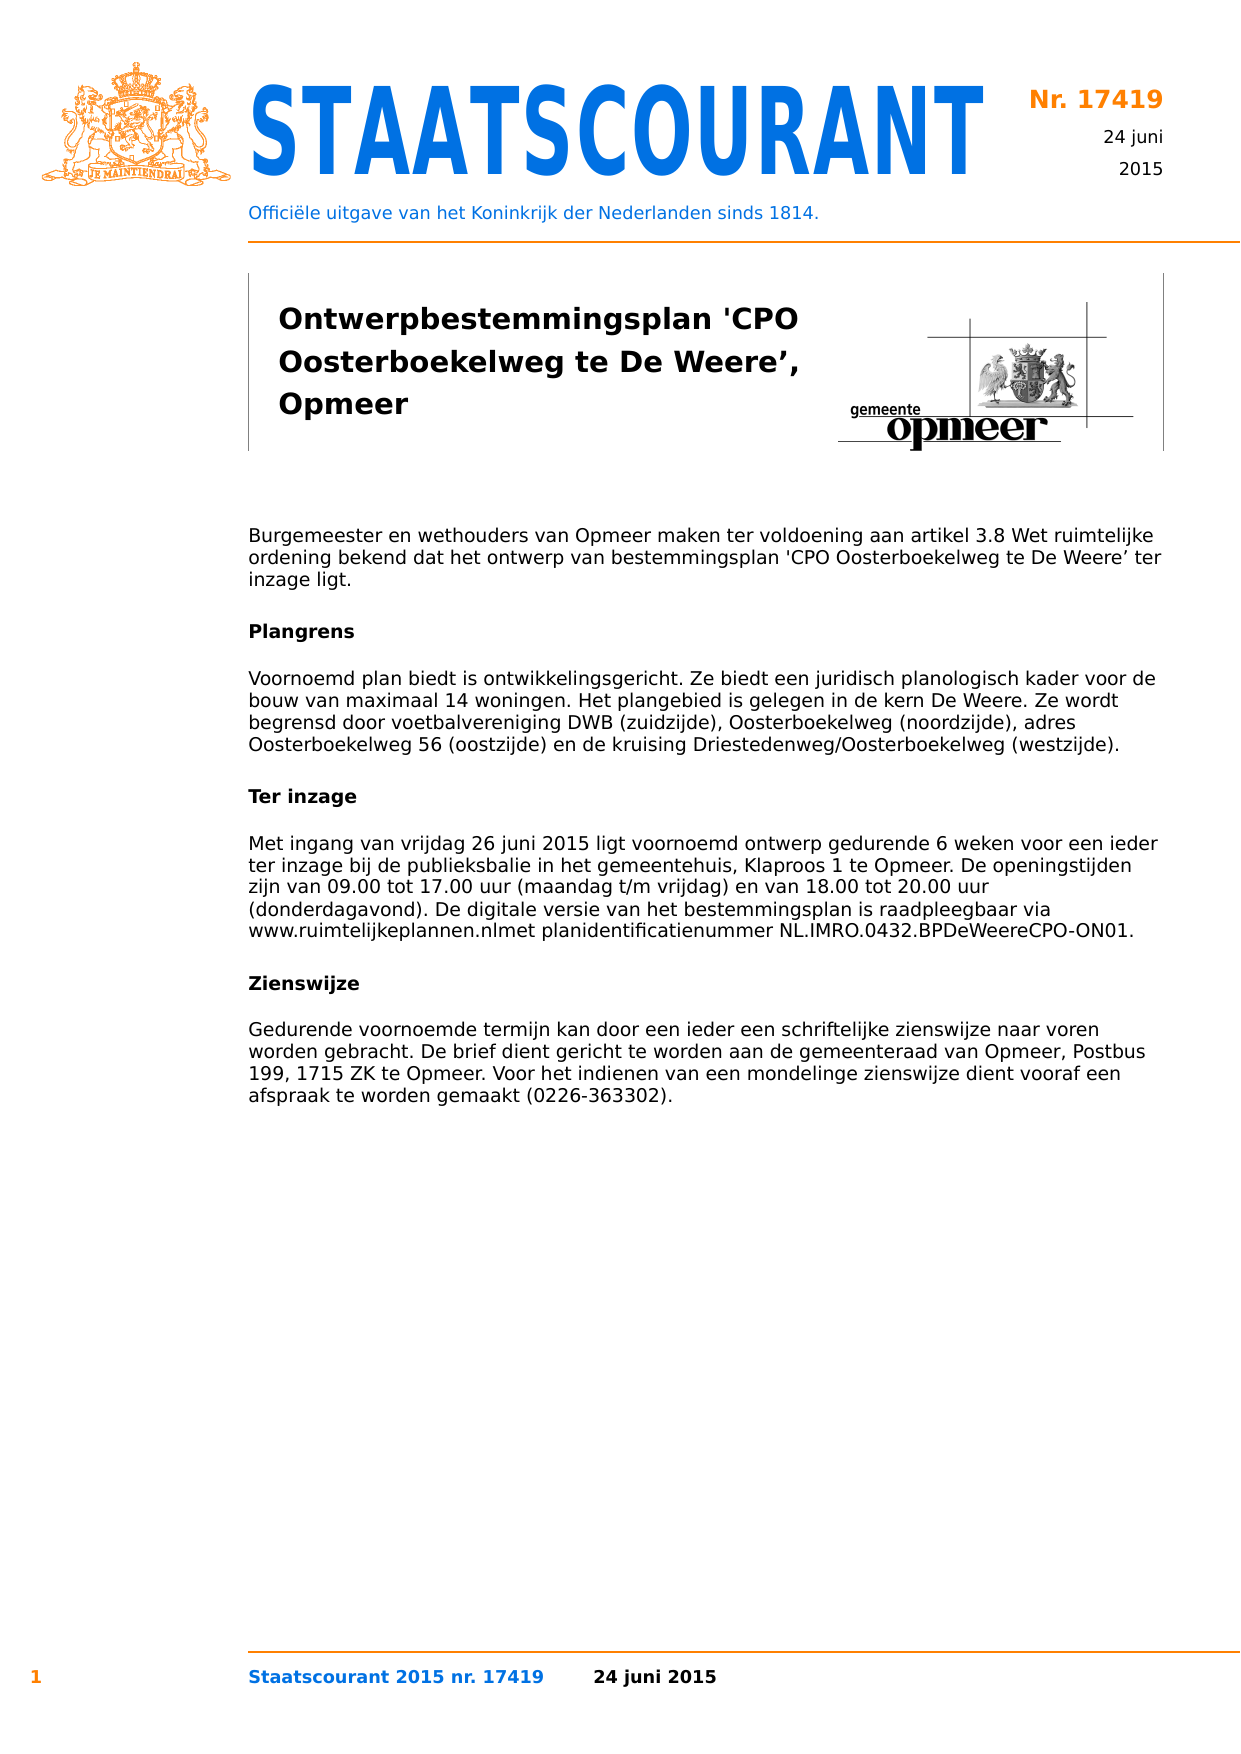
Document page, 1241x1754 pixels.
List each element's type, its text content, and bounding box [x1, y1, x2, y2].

table_cell 24 juni [998, 121, 1240, 153]
text Gedurende voornoemde termijn kan door een ieder een schriftelijke zienswijze naar voren worden gebracht. De brief dient gericht te worden aan de gemeenteraad van Opmeer, Postbus 199, 1715 ZK te Opmeer. Voor het indienen van een mondelinge zienswijze dient vooraf een afspraak te worden gemaakt (0226-363302). [248, 1019, 1163, 1107]
text Voornoemd plan biedt is ontwikkelingsgericht. Ze biedt een juridisch planologisch kader voor de bouw van maximaal 14 woningen. Het plangebied is gelegen in de kern De Weere. Ze wordt begrensd door voetbalvereniging DWB (zuidzijde), Oosterboekelweg (noordzijde), adres Oosterboekelweg 56 (oostzijde) en de kruising Driestedenweg/Oosterboekelweg (westzijde). [248, 668, 1163, 756]
table_cell Officiële uitgave van het Koninkrijk der Nederlanden sinds 1814. [248, 203, 1240, 241]
subtitle Zienswijze [248, 972, 1163, 994]
picture [838, 302, 1134, 451]
subtitle Plangrens [248, 621, 1163, 643]
table_header [25, 62, 248, 241]
text Met ingang van vrijdag 26 juni 2015 ligt voornoemd ontwerp gedurende 6 weken voor een ieder ter inzage bij de publieksbalie in het gemeentehuis, Klaproos 1 te Opmeer. De openingstijden zijn van 09.00 tot 17.00 uur (maandag t/m vrijdag) en van 18.00 tot 20.00 uur (donderdagavond). De digitale versie van het bestemmingsplan is raadpleegbaar via www.ruimtelijkeplannen.nlmet planidentificatienummer NL.IMRO.0432.BPDeWeereCPO-ON01. [248, 832, 1163, 942]
table_header Nr. 17419 [998, 62, 1240, 121]
table_header STAATSCOURANT [248, 62, 998, 203]
subtitle Ontwerpbestemmingsplan 'CPO Oosterboekelweg te De Weere’, Opmeer [249, 273, 1163, 451]
text Burgemeester en wethouders van Opmeer maken ter voldoening aan artikel 3.8 Wet ruimtelijke ordening bekend dat het ontwerp van bestemmingsplan 'CPO Oosterboekelweg te De Weere’ ter inzage ligt. [248, 525, 1163, 591]
picture [41, 62, 231, 186]
subtitle Ter inzage [248, 786, 1163, 807]
table_cell 2015 [998, 153, 1240, 203]
